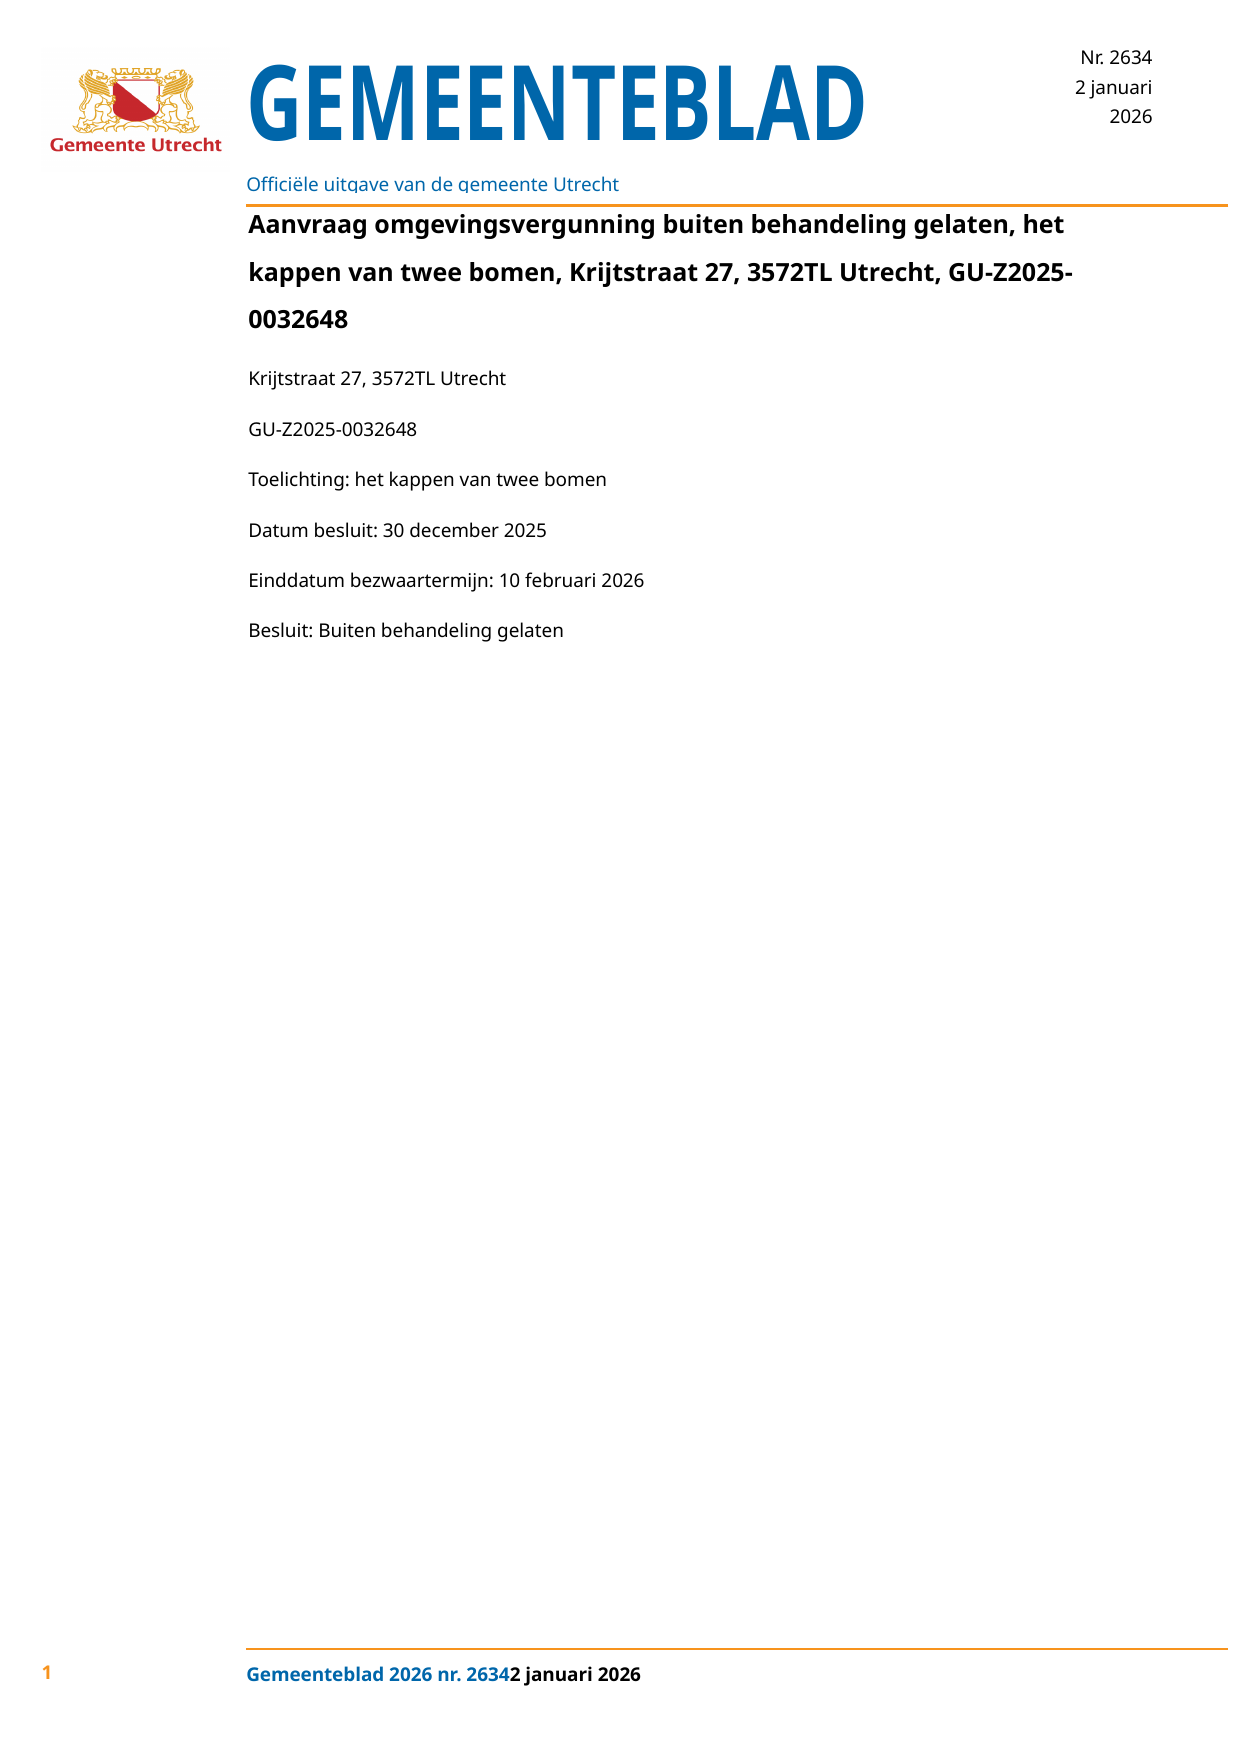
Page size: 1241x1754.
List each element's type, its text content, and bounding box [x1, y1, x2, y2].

text Aanvraag omgevingsvergunning buiten behandeling gelaten, het kappen van twee bomen, Krijtstraat 27, 3572TL Utrecht, GU-Z2025-0032648 [248, 207, 1152, 336]
picture [41, 47, 231, 172]
text Einddatum bezwaartermijn: 10 februari 2026 [248, 567, 1152, 593]
text GU-Z2025-0032648 [248, 416, 1152, 442]
text Krijtstraat 27, 3572TL Utrecht [248, 366, 1152, 391]
text Toelichting: het kappen van twee bomen [248, 466, 1152, 492]
text Besluit: Buiten behandeling gelaten [248, 618, 1152, 643]
text Datum besluit: 30 december 2025 [248, 517, 1152, 542]
